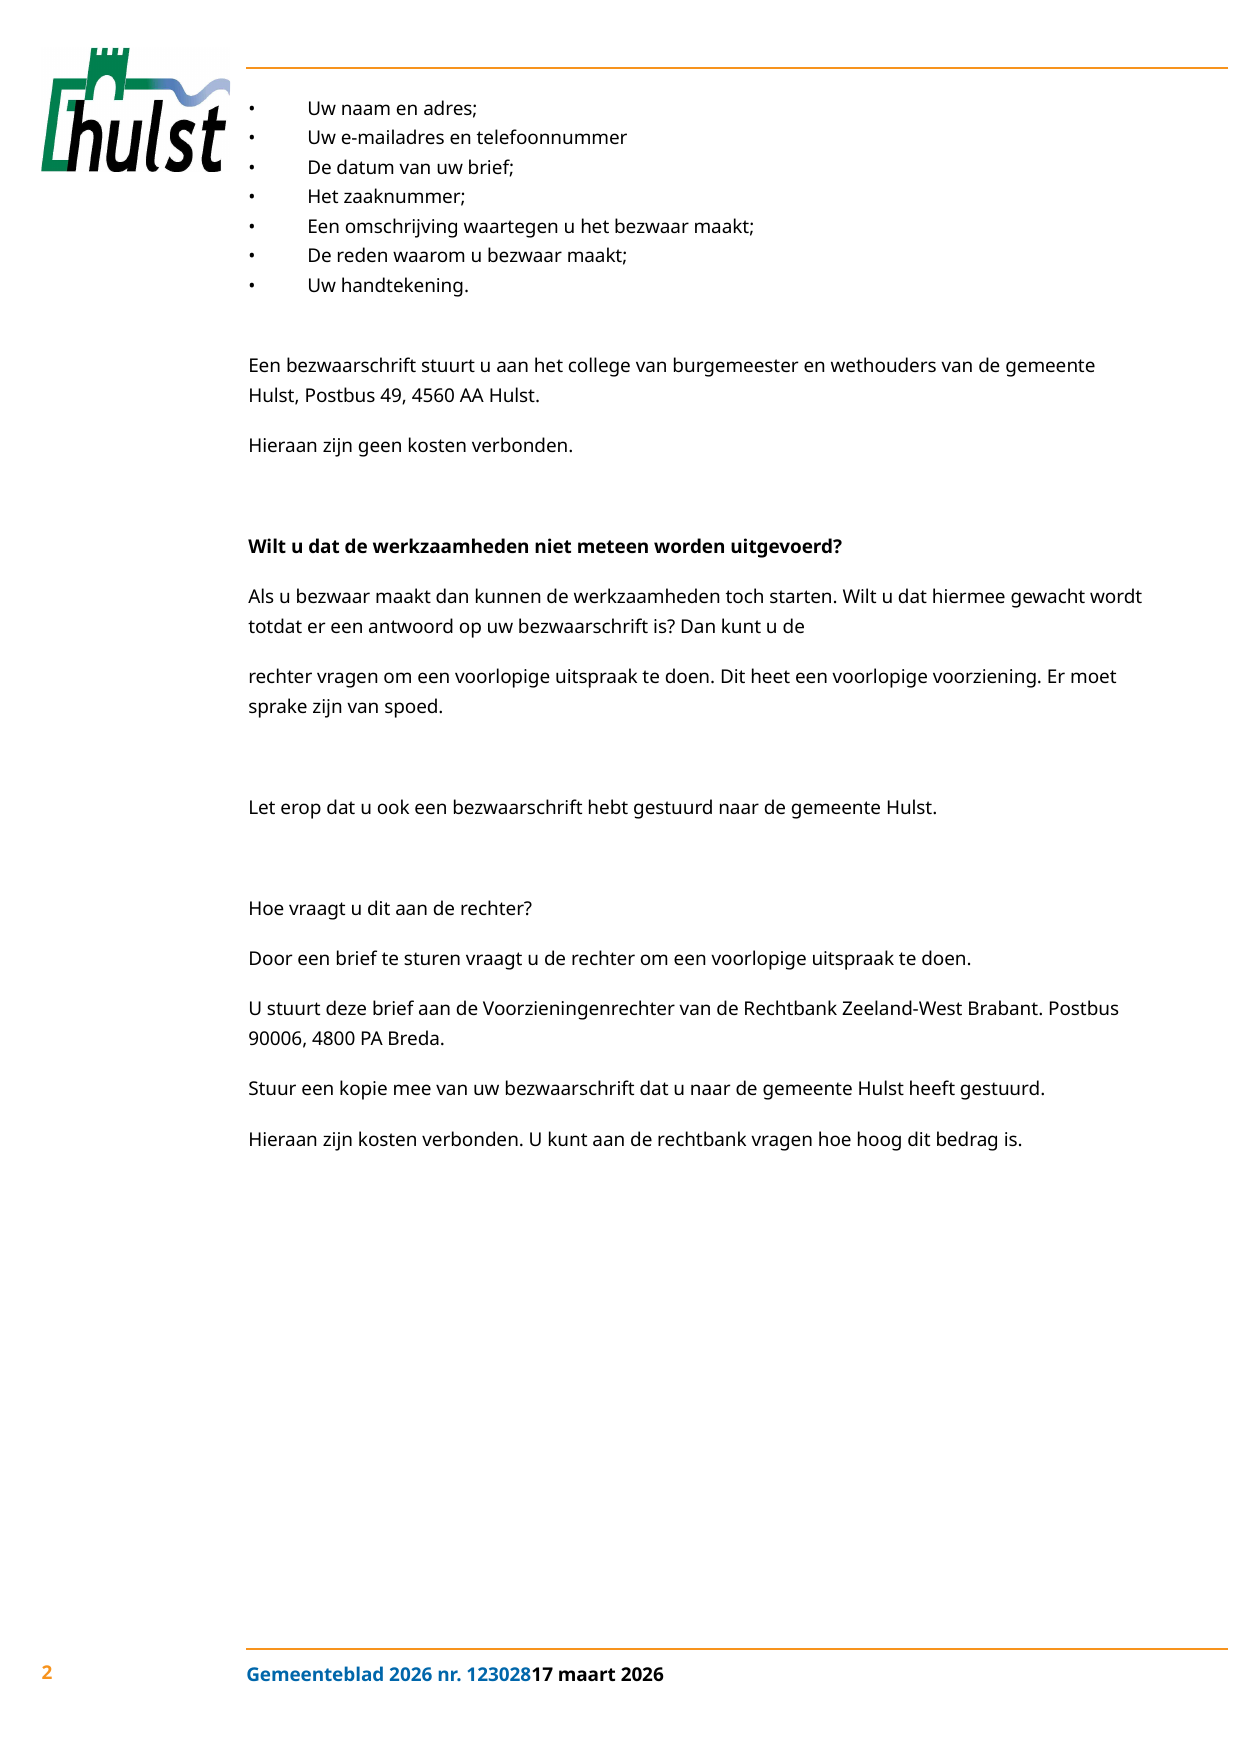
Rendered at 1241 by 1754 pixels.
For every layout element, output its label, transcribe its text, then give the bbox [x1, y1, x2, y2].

list Uw handtekening. [248, 272, 1152, 298]
text Let erop dat u ook een bezwaarschrift hebt gestuurd naar de gemeente Hulst. [248, 794, 1152, 820]
text Als u bezwaar maakt dan kunnen de werkzaamheden toch starten. Wilt u dat hiermee gewacht wordt totdat er een antwoord op uw bezwaarschrift is? Dan kunt u de [248, 583, 1152, 639]
text Hoe vraagt u dit aan de rechter? [248, 895, 1152, 921]
text rechter vragen om een voorlopige uitspraak te doen. Dit heet een voorlopige voorziening. Er moet sprake zijn van spoed. [248, 663, 1152, 719]
picture [41, 47, 231, 172]
text Een bezwaarschrift stuurt u aan het college van burgemeester en wethouders van de gemeente Hulst, Postbus 49, 4560 AA Hulst. [248, 352, 1152, 408]
list Een omschrijving waartegen u het bezwaar maakt; [248, 213, 1152, 239]
list Uw e-mailadres en telefoonnummer [248, 124, 1152, 150]
list De datum van uw brief; [248, 154, 1152, 180]
text Stuur een kopie mee van uw bezwaarschrift dat u naar de gemeente Hulst heeft gestuurd. [248, 1076, 1152, 1101]
text Hieraan zijn kosten verbonden. U kunt aan de rechtbank vragen hoe hoog dit bedrag is. [248, 1126, 1152, 1152]
list De reden waarom u bezwaar maakt; [248, 243, 1152, 268]
text Hieraan zijn geen kosten verbonden. [248, 432, 1152, 458]
text Door een brief te sturen vraagt u de rechter om een voorlopige uitspraak te doen. [248, 945, 1152, 971]
text Wilt u dat de werkzaamheden niet meteen worden uitgevoerd? [248, 533, 1152, 559]
list Uw naam en adres; [248, 95, 1152, 121]
text U stuurt deze brief aan de Voorzieningenrechter van de Rechtbank Zeeland-West Brabant. Postbus 90006, 4800 PA Breda. [248, 996, 1152, 1051]
list Het zaaknummer; [248, 183, 1152, 209]
